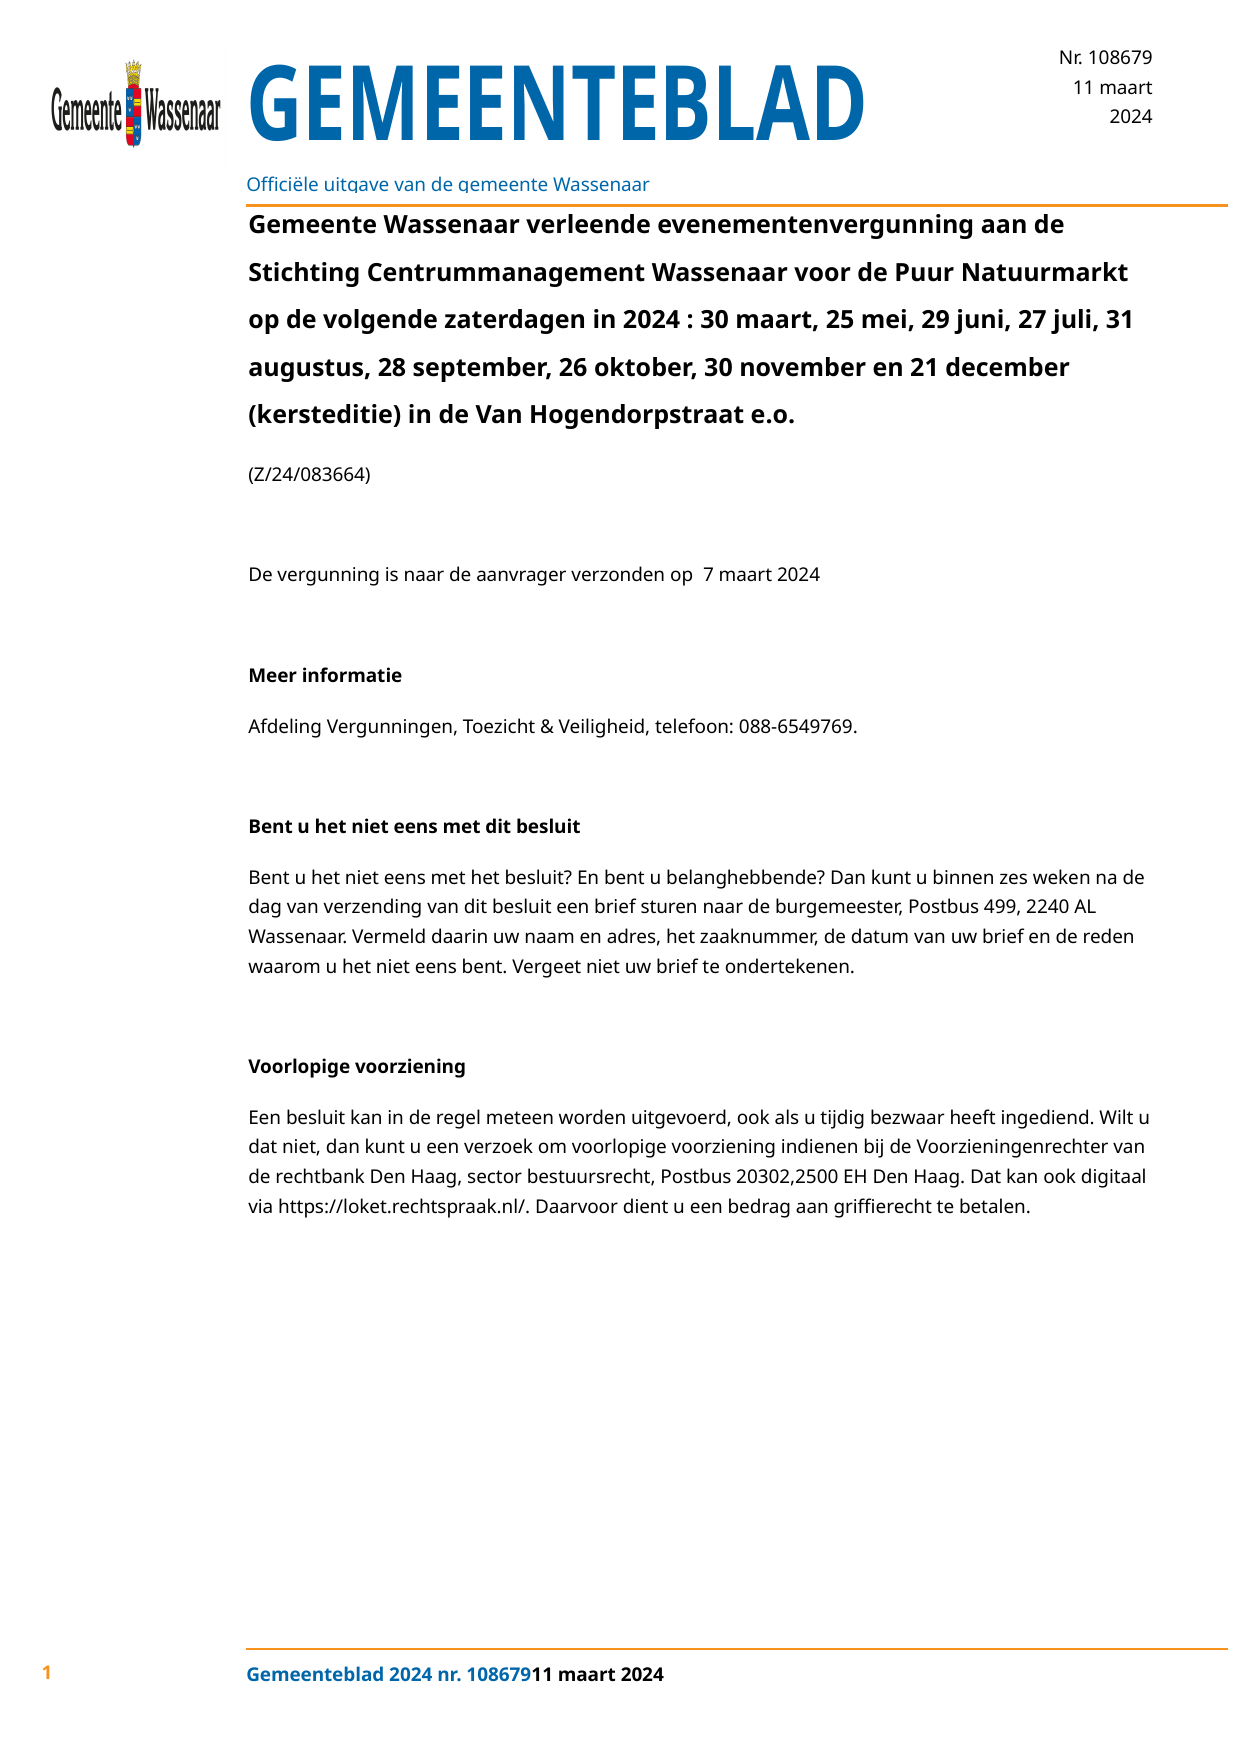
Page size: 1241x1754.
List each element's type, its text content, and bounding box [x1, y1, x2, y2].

text Afdeling Vergunningen, Toezicht & Veiligheid, telefoon: 088-6549769. [248, 713, 1152, 738]
text Gemeente Wassenaar verleende evenementenvergunning aan de Stichting Centrummanagement Wassenaar voor de Puur Natuurmarkt op de volgende zaterdagen in 2024 : 30 maart, 25 mei, 29 juni, 27 juli, 31 augustus, 28 september, 26 oktober, 30 november en 21 december (kersteditie) in de Van Hogendorpstraat e.o. [248, 207, 1152, 431]
text Bent u het niet eens met dit besluit [248, 814, 1152, 839]
text Meer informatie [248, 662, 1152, 688]
text Bent u het niet eens met het besluit? En bent u belanghebbende? Dan kunt u binnen zes weken na de dag van verzending van dit besluit een brief sturen naar de burgemeester, Postbus 499, 2240 AL Wassenaar. Vermeld daarin uw naam en adres, het zaaknummer, de datum van uw brief en de reden waarom u het niet eens bent. Vergeet niet uw brief te ondertekenen. [248, 864, 1152, 978]
picture [41, 47, 231, 172]
text De vergunning is naar de aanvrager verzonden op 7 maart 2024 [248, 562, 1152, 587]
text Voorlopige voorziening [248, 1054, 1152, 1079]
text (Z/24/083664) [248, 461, 1152, 486]
text Een besluit kan in de regel meteen worden uitgevoerd, ook als u tijdig bezwaar heeft ingediend. Wilt u dat niet, dan kunt u een verzoek om voorlopige voorziening indienen bij de Voorzieningenrechter van de rechtbank Den Haag, sector bestuursrecht, Postbus 20302,2500 EH Den Haag. Dat kan ook digitaal via https://loket.rechtspraak.nl/. Daarvoor dient u een bedrag aan griffierecht te betalen. [248, 1104, 1152, 1218]
